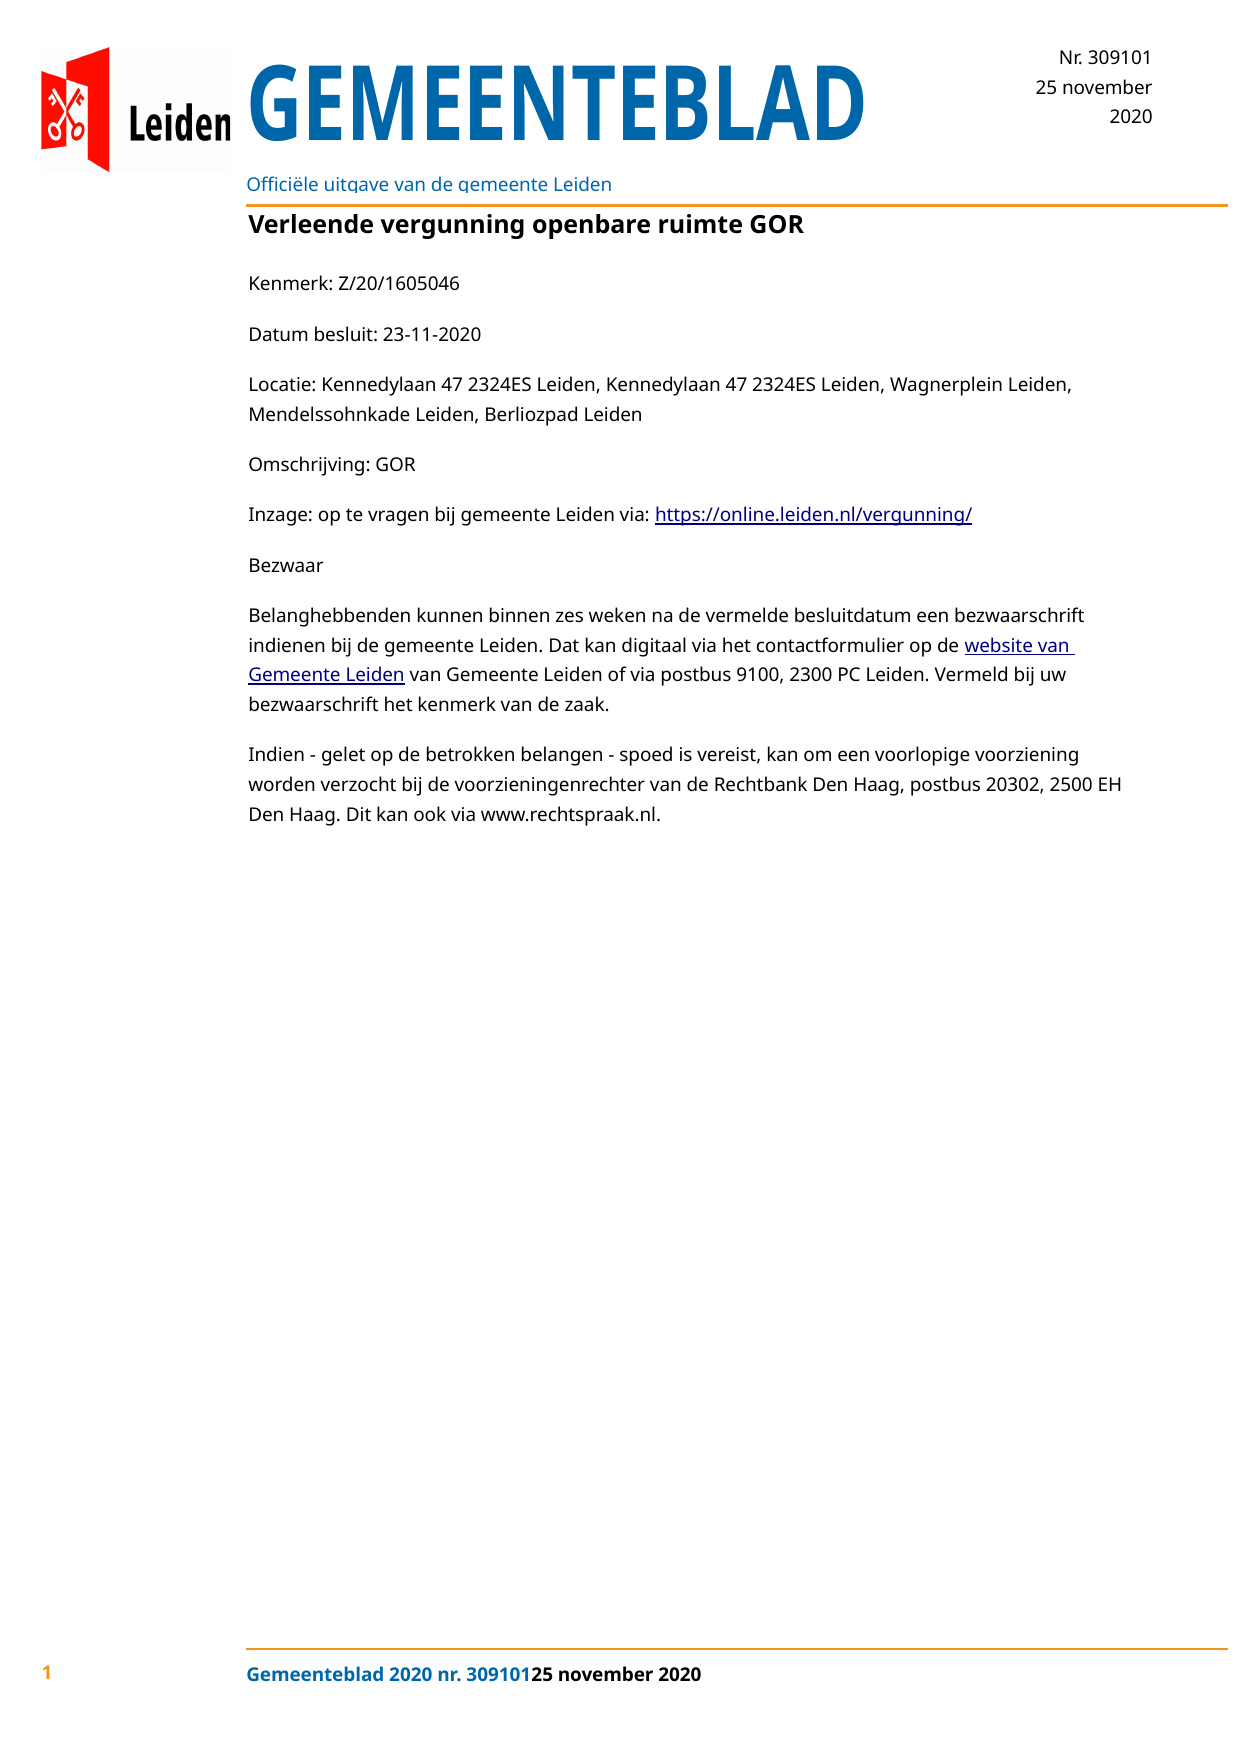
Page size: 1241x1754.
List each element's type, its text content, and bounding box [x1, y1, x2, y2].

text Belanghebbenden kunnen binnen zes weken na de vermelde besluitdatum een bezwaarschrift indienen bij de gemeente Leiden. Dat kan digitaal via het contactformulier op de website van Gemeente Leiden van Gemeente Leiden of via postbus 9100, 2300 PC Leiden. Vermeld bij uw bezwaarschrift het kenmerk van de zaak. [248, 602, 1152, 717]
picture [41, 47, 231, 172]
text Indien - gelet op de betrokken belangen - spoed is vereist, kan om een voorlopige voorziening worden verzocht bij de voorzieningenrechter van de Rechtbank Den Haag, postbus 20302, 2500 EH Den Haag. Dit kan ook via www.rechtspraak.nl. [248, 742, 1152, 826]
text Locatie: Kennedylaan 47 2324ES Leiden, Kennedylaan 47 2324ES Leiden, Wagnerplein Leiden, Mendelssohnkade Leiden, Berliozpad Leiden [248, 371, 1152, 426]
text Verleende vergunning openbare ruimte GOR [248, 207, 1152, 241]
text Bezwaar [248, 552, 1152, 578]
text Omschrijving: GOR [248, 451, 1152, 477]
text Datum besluit: 23-11-2020 [248, 321, 1152, 346]
text Kenmerk: Z/20/1605046 [248, 270, 1152, 296]
text Inzage: op te vragen bij gemeente Leiden via: https://online.leiden.nl/vergunning/ [248, 502, 1152, 527]
